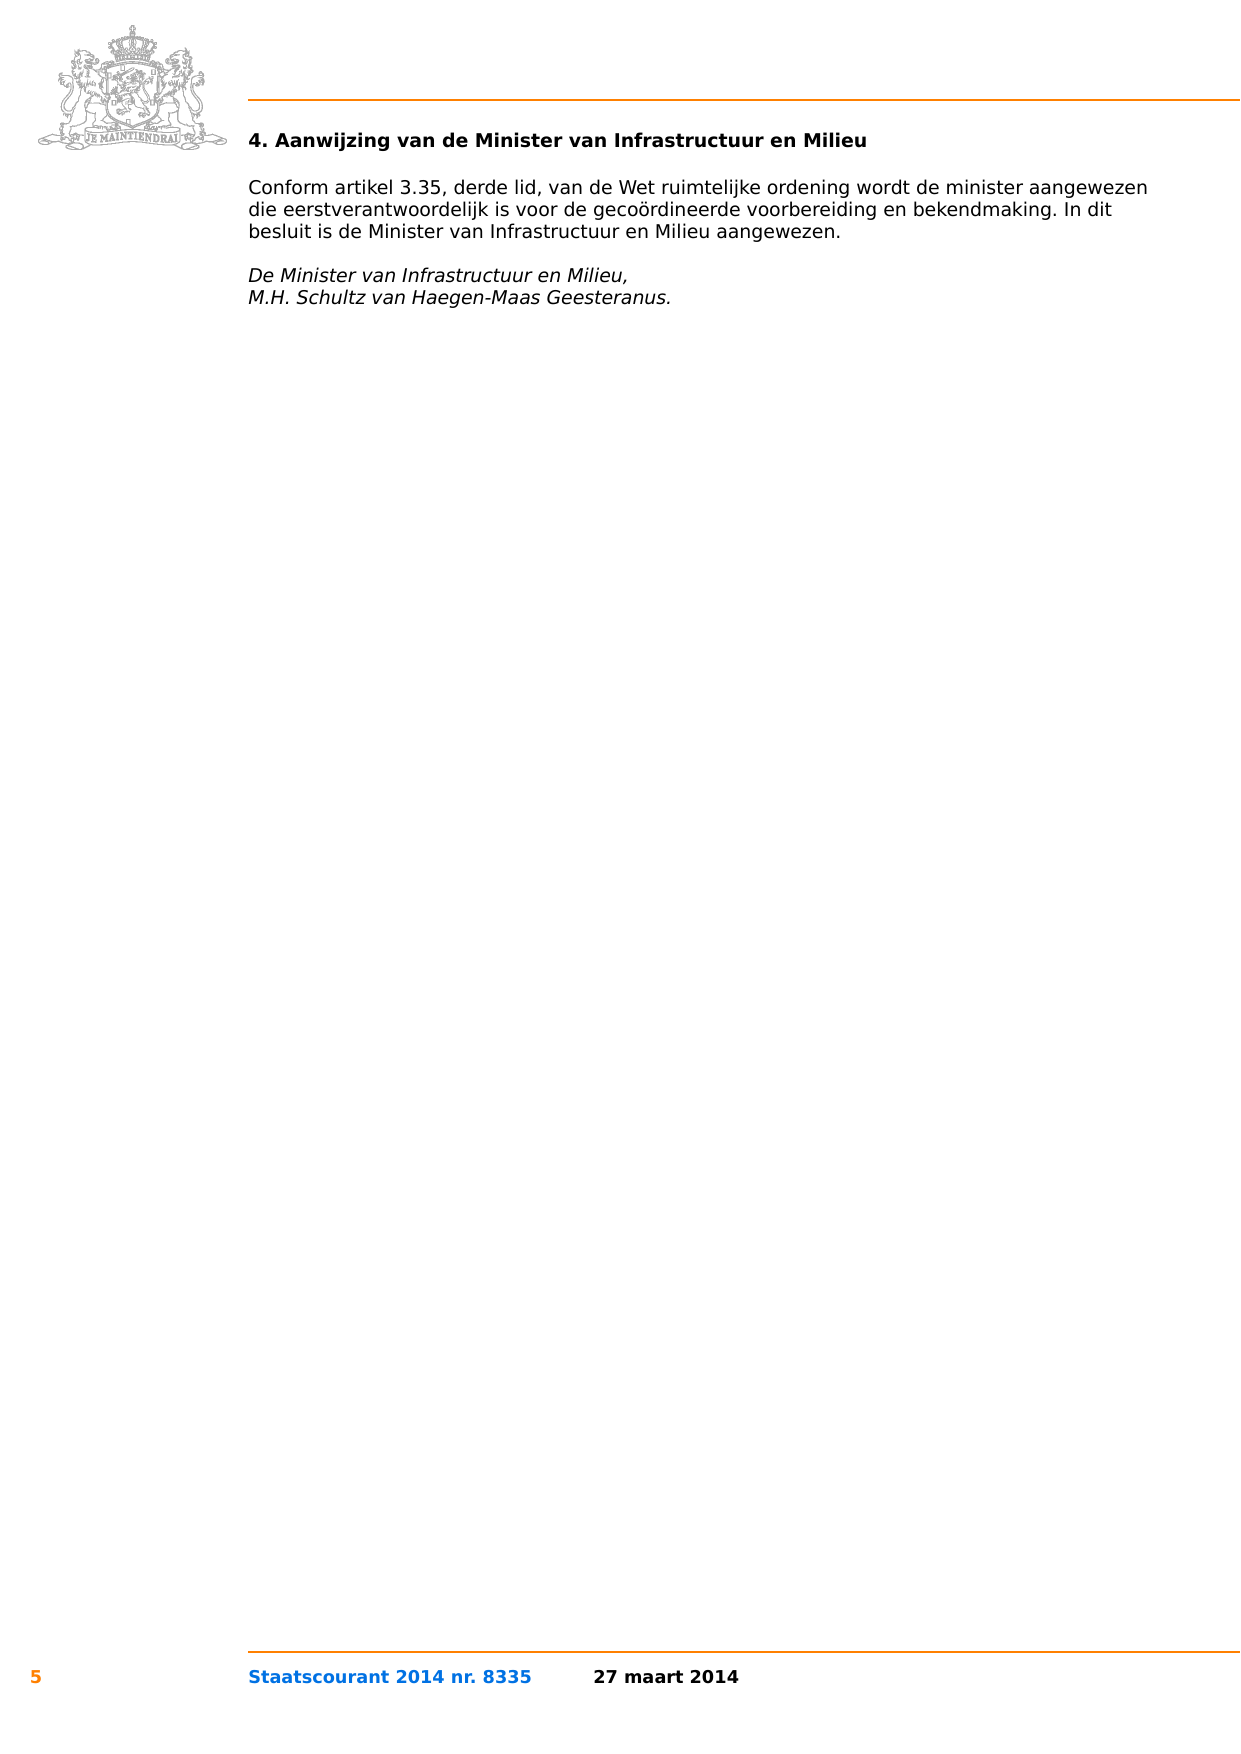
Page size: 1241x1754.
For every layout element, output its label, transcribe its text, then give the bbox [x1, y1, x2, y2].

text De Minister van Infrastructuur en Milieu, M.H. Schultz van Haegen-Maas Geesteranus. [248, 265, 1163, 309]
text Conform artikel 3.35, derde lid, van de Wet ruimtelijke ordening wordt de minister aangewezen die eerstverantwoordelijk is voor de gecoördineerde voorbereiding en bekendmaking. In dit besluit is de Minister van Infrastructuur en Milieu aangewezen. [248, 177, 1163, 243]
subtitle 4. Aanwijzing van de Minister van Infrastructuur en Milieu [248, 130, 1163, 152]
picture [38, 25, 227, 150]
